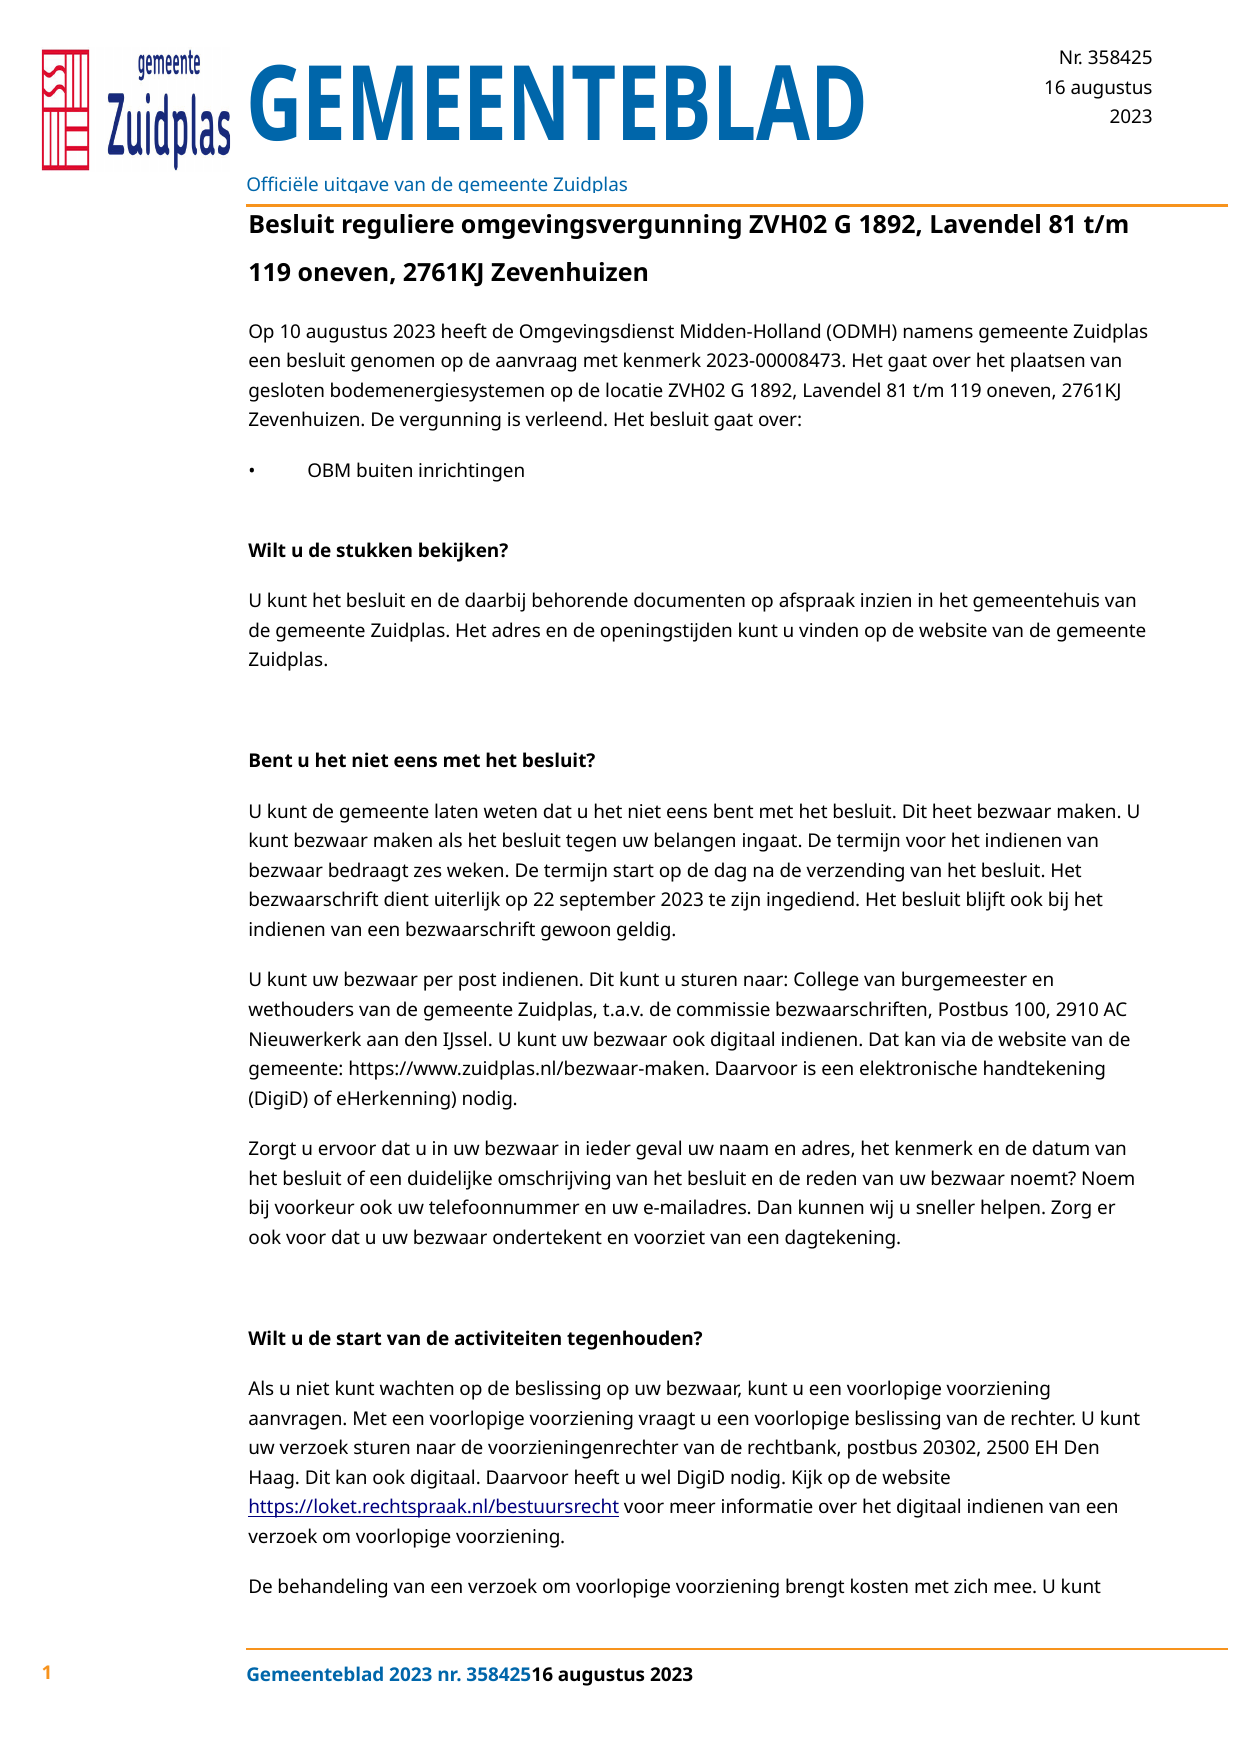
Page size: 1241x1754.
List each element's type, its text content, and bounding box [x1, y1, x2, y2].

text Zorgt u ervoor dat u in uw bezwaar in ieder geval uw naam en adres, het kenmerk en de datum van het besluit of een duidelijke omschrijving van het besluit en de reden van uw bezwaar noemt? Noem bij voorkeur ook uw telefoonnummer en uw e-mailadres. Dan kunnen wij u sneller helpen. Zorg er ook voor dat u uw bezwaar ondertekent en voorziet van een dagtekening. [248, 1135, 1152, 1250]
text Besluit reguliere omgevingsvergunning ZVH02 G 1892, Lavendel 81 t/m 119 oneven, 2761KJ Zevenhuizen [248, 207, 1152, 288]
picture [41, 47, 231, 172]
list OBM buiten inrichtingen [248, 457, 1152, 483]
text U kunt het besluit en de daarbij behorende documenten op afspraak inzien in het gemeentehuis van de gemeente Zuidplas. Het adres en de openingstijden kunt u vinden op de website van de gemeente Zuidplas. [248, 587, 1152, 672]
text De behandeling van een verzoek om voorlopige voorziening brengt kosten met zich mee. U kunt [248, 1574, 1152, 1599]
text U kunt uw bezwaar per post indienen. Dit kunt u sturen naar: College van burgemeester en wethouders van de gemeente Zuidplas, t.a.v. de commissie bezwaarschriften, Postbus 100, 2910 AC Nieuwerkerk aan den IJssel. U kunt uw bezwaar ook digitaal indienen. Dat kan via de website van de gemeente: https://www.zuidplas.nl/bezwaar-maken. Daarvoor is een elektronische handtekening (DigiD) of eHerkenning) nodig. [248, 967, 1152, 1111]
text Als u niet kunt wachten op de beslissing op uw bezwaar, kunt u een voorlopige voorziening aanvragen. Met een voorlopige voorziening vraagt u een voorlopige beslissing van de rechter. U kunt uw verzoek sturen naar de voorzieningenrechter van de rechtbank, postbus 20302, 2500 EH Den Haag. Dit kan ook digitaal. Daarvoor heeft u wel DigiD nodig. Kijk op de website https://loket.rechtspraak.nl/bestuursrecht voor meer informatie over het digitaal indienen van een verzoek om voorlopige voorziening. [248, 1375, 1152, 1549]
text U kunt de gemeente laten weten dat u het niet eens bent met het besluit. Dit heet bezwaar maken. U kunt bezwaar maken als het besluit tegen uw belangen ingaat. De termijn voor het indienen van bezwaar bedraagt zes weken. De termijn start op de dag na de verzending van het besluit. Het bezwaarschrift dient uiterlijk op 22 september 2023 te zijn ingediend. Het besluit blijft ook bij het indienen van een bezwaarschrift gewoon geldig. [248, 798, 1152, 942]
text Wilt u de start van de activiteiten tegenhouden? [248, 1325, 1152, 1351]
text Bent u het niet eens met het besluit? [248, 747, 1152, 773]
text Op 10 augustus 2023 heeft de Omgevingsdienst Midden-Holland (ODMH) namens gemeente Zuidplas een besluit genomen op de aanvraag met kenmerk 2023-00008473. Het gaat over het plaatsen van gesloten bodemenergiesystemen op de locatie ZVH02 G 1892, Lavendel 81 t/m 119 oneven, 2761KJ Zevenhuizen. De vergunning is verleend. Het besluit gaat over: [248, 318, 1152, 432]
text Wilt u de stukken bekijken? [248, 537, 1152, 563]
